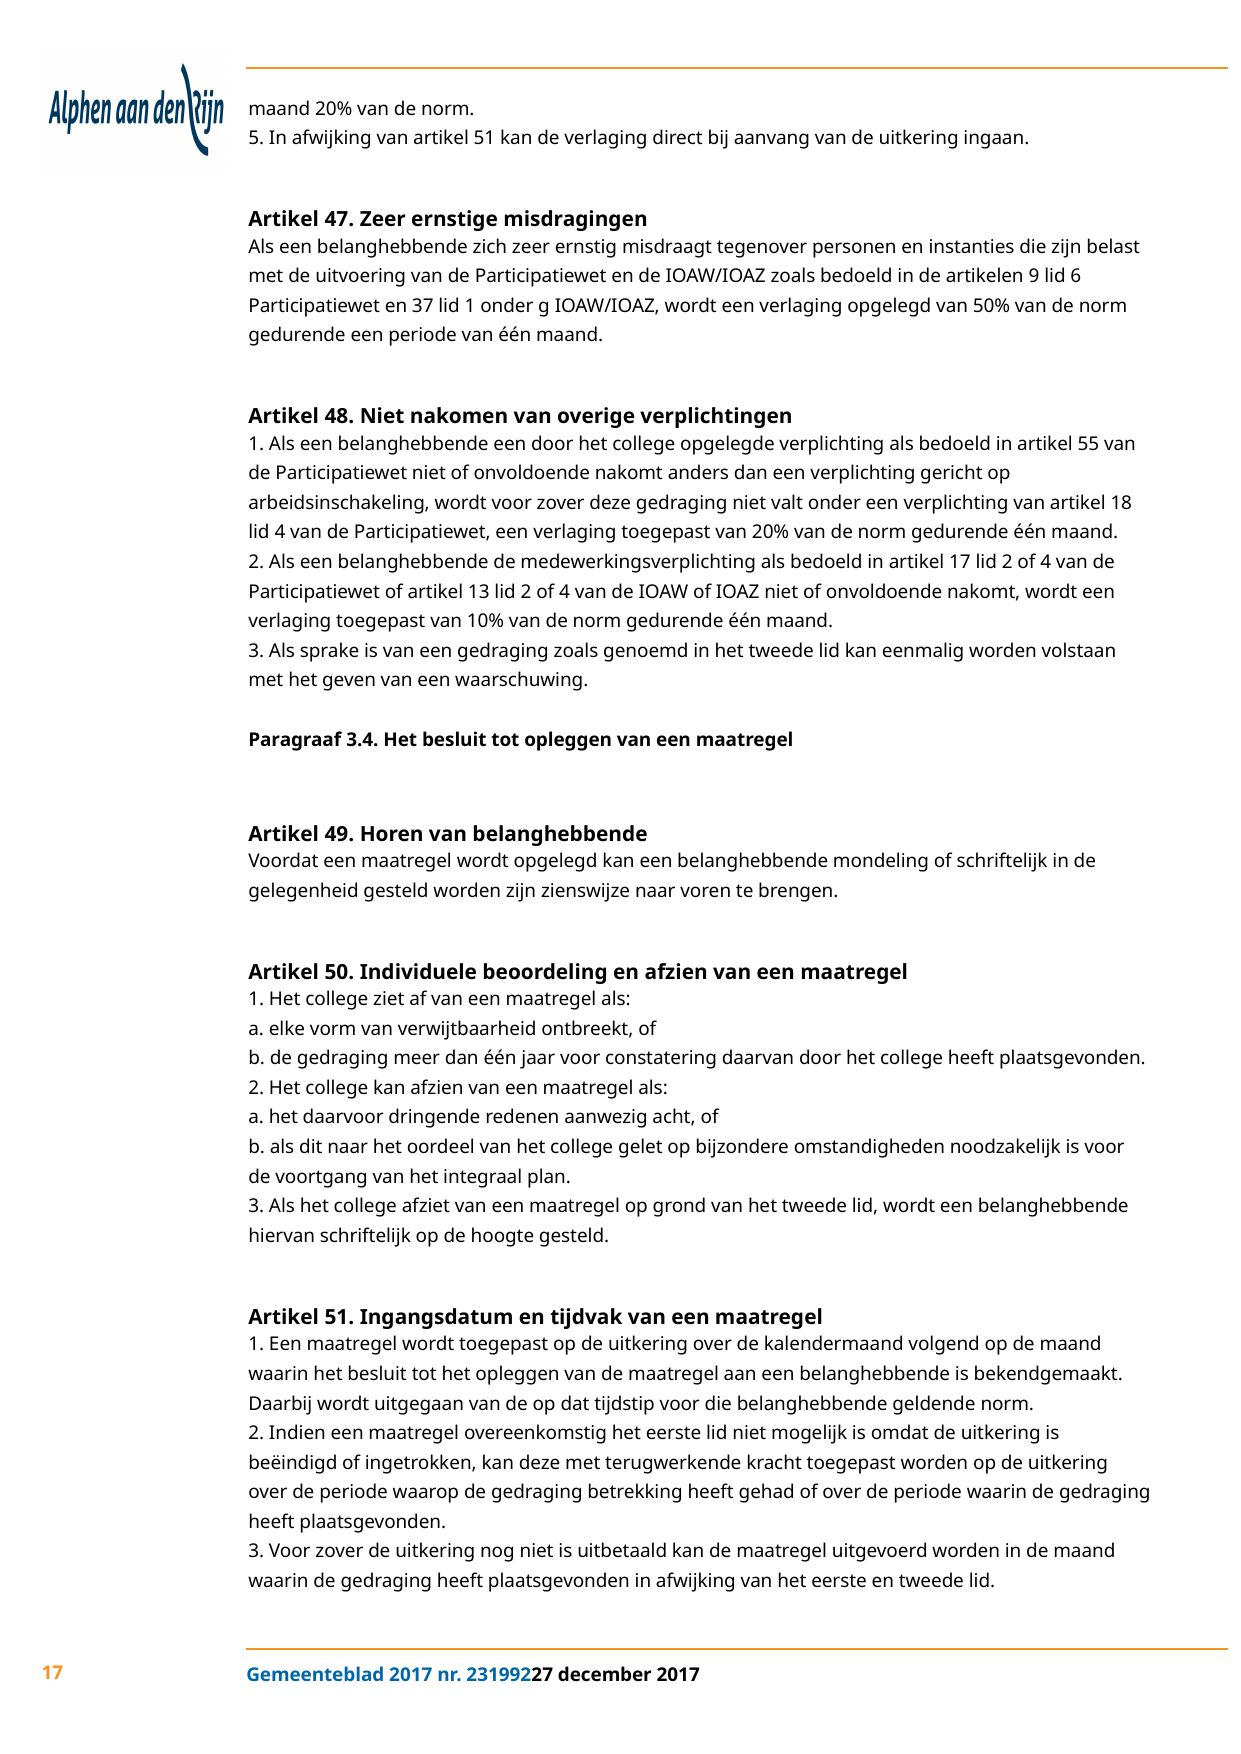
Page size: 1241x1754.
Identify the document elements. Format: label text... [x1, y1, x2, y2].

text 3. Als sprake is van een gedraging zoals genoemd in het tweede lid kan eenmalig worden volstaan met het geven van een waarschuwing. [248, 637, 1152, 692]
text 2. Het college kan afzien van een maatregel als: [248, 1074, 1152, 1100]
text 1. Een maatregel wordt toegepast op de uitkering over de kalendermaand volgend op de maand waarin het besluit tot het opleggen van de maatregel aan een belanghebbende is bekendgemaakt. Daarbij wordt uitgegaan van de op dat tijdstip voor die belanghebbende geldende norm. [248, 1331, 1152, 1415]
text 3. Voor zover de uitkering nog niet is uitbetaald kan de maatregel uitgevoerd worden in de maand waarin de gedraging heeft plaatsgevonden in afwijking van het eerste en tweede lid. [248, 1538, 1152, 1593]
text b. de gedraging meer dan één jaar voor constatering daarvan door het college heeft plaatsgevonden. [248, 1044, 1152, 1070]
text Als een belanghebbende zich zeer ernstig misdraagt tegenover personen en instanties die zijn belast met de uitvoering van de Participatiewet en de IOAW/IOAZ zoals bedoeld in de artikelen 9 lid 6 Participatiewet en 37 lid 1 onder g IOAW/IOAZ, wordt een verlaging opgelegd van 50% van de norm gedurende een periode van één maand. [248, 233, 1152, 347]
text 3. Als het college afziet van een maatregel op grond van het tweede lid, wordt een belanghebbende hiervan schriftelijk op de hoogte gesteld. [248, 1192, 1152, 1248]
picture [41, 47, 231, 172]
text 1. Het college ziet af van een maatregel als: [248, 985, 1152, 1011]
text 2. Als een belanghebbende de medewerkingsverplichting als bedoeld in artikel 17 lid 2 of 4 van de Participatiewet of artikel 13 lid 2 of 4 van de IOAW of IOAZ niet of onvoldoende nakomt, wordt een verlaging toegepast van 10% van de norm gedurende één maand. [248, 548, 1152, 633]
text Artikel 48. Niet nakomen van overige verplichtingen [248, 402, 1152, 430]
text Artikel 47. Zeer ernstige misdragingen [248, 204, 1152, 233]
text Artikel 49. Horen van belanghebbende [248, 819, 1152, 847]
text Paragraaf 3.4. Het besluit tot opleggen van een maatregel [248, 726, 1152, 752]
text maand 20% van de norm. [248, 95, 1152, 121]
text a. elke vorm van verwijtbaarheid ontbreekt, of [248, 1015, 1152, 1041]
text a. het daarvoor dringende redenen aanwezig acht, of [248, 1104, 1152, 1129]
text b. als dit naar het oordeel van het college gelet op bijzondere omstandigheden noodzakelijk is voor de voortgang van het integraal plan. [248, 1133, 1152, 1189]
text 2. Indien een maatregel overeenkomstig het eerste lid niet mogelijk is omdat de uitkering is beëindigd of ingetrokken, kan deze met terugwerkende kracht toegepast worden op de uitkering over de periode waarop de gedraging betrekking heeft gehad of over de periode waarin de gedraging heeft plaatsgevonden. [248, 1419, 1152, 1534]
text Artikel 50. Individuele beoordeling en afzien van een maatregel [248, 957, 1152, 985]
text Artikel 51. Ingangsdatum en tijdvak van een maatregel [248, 1302, 1152, 1331]
text 1. Als een belanghebbende een door het college opgelegde verplichting als bedoeld in artikel 55 van de Participatiewet niet of onvoldoende nakomt anders dan een verplichting gericht op arbeidsinschakeling, wordt voor zover deze gedraging niet valt onder een verplichting van artikel 18 lid 4 van de Participatiewet, een verlaging toegepast van 20% van de norm gedurende één maand. [248, 430, 1152, 544]
text 5. In afwijking van artikel 51 kan de verlaging direct bij aanvang van de uitkering ingaan. [248, 124, 1152, 150]
text Voordat een maatregel wordt opgelegd kan een belanghebbende mondeling of schriftelijk in de gelegenheid gesteld worden zijn zienswijze naar voren te brengen. [248, 847, 1152, 903]
